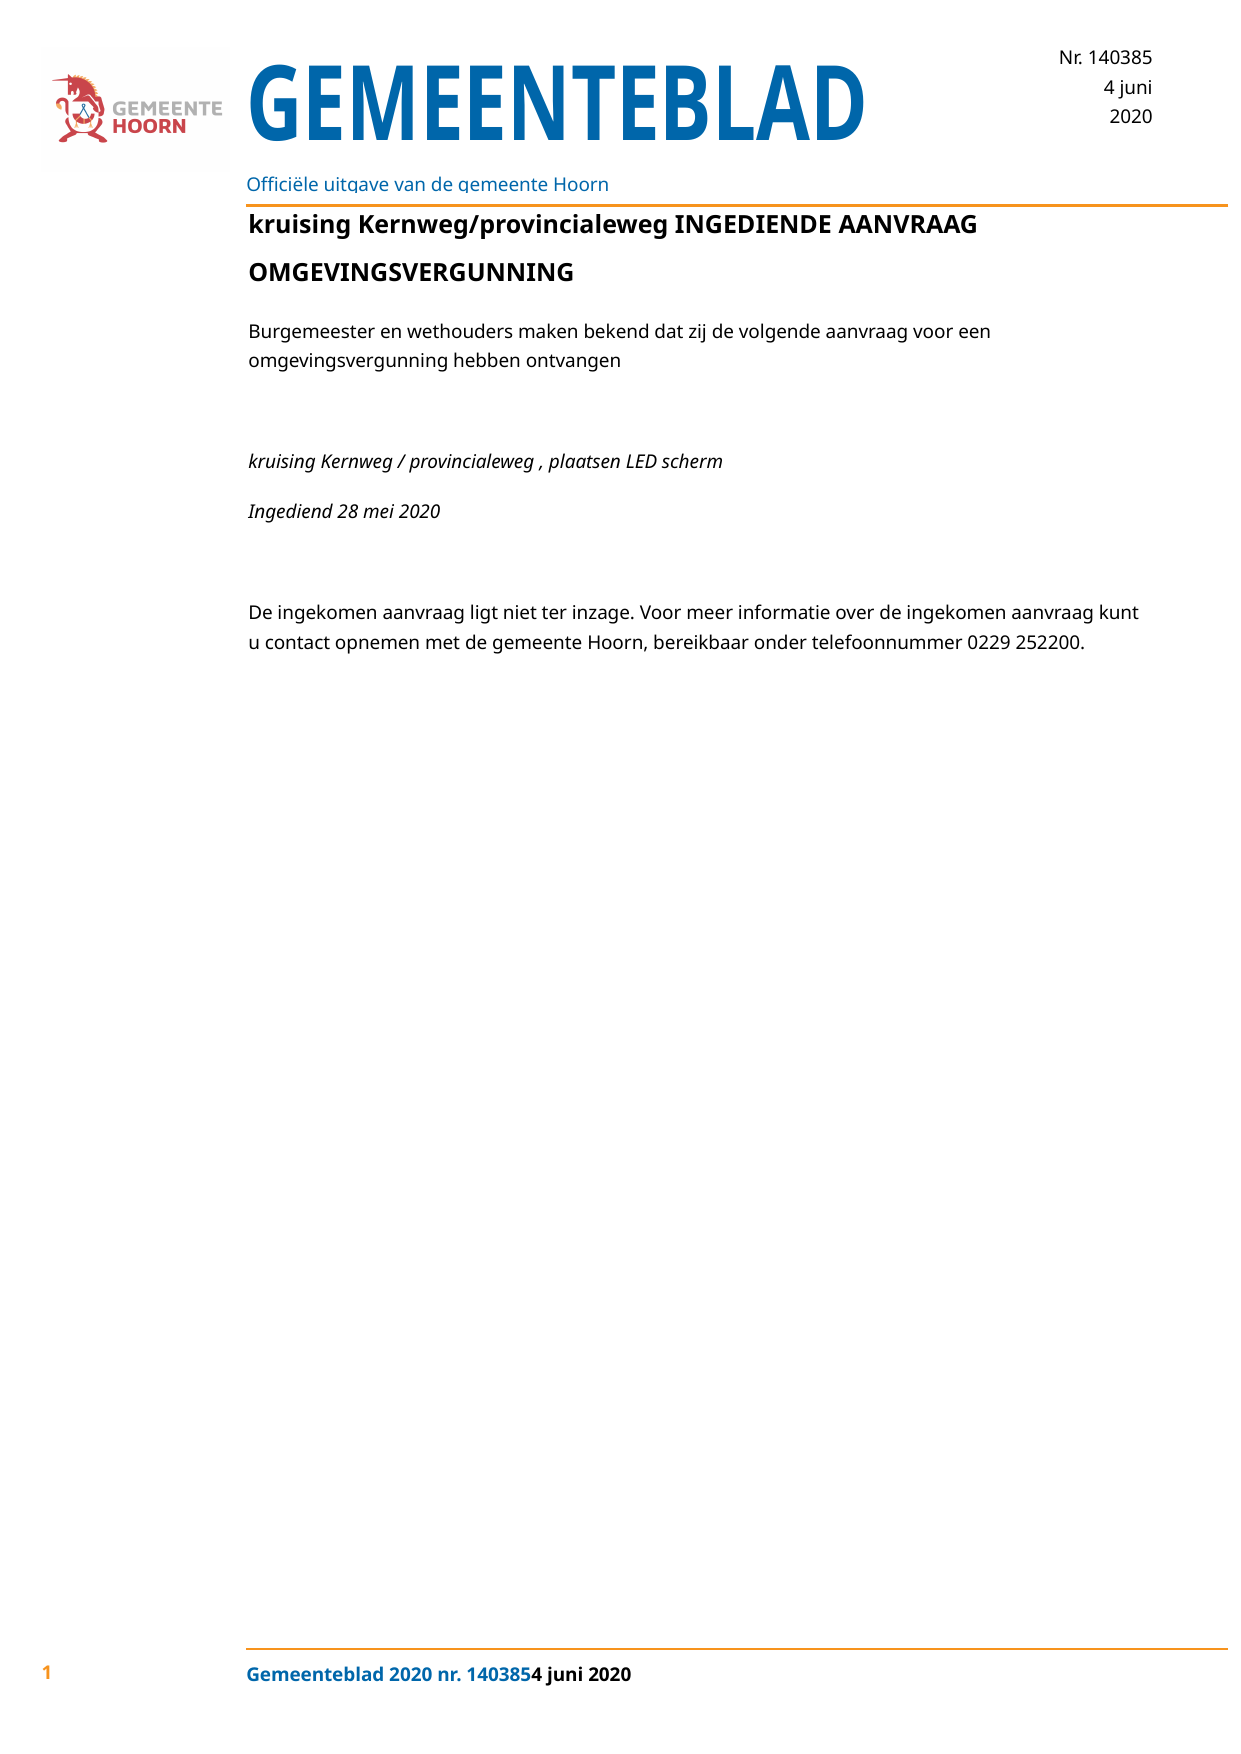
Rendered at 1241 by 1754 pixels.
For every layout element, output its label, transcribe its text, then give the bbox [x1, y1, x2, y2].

picture [41, 47, 231, 172]
text kruising Kernweg / provincialeweg , plaatsen LED scherm [248, 448, 1152, 474]
text De ingekomen aanvraag ligt niet ter inzage. Voor meer informatie over de ingekomen aanvraag kunt u contact opnemen met de gemeente Hoorn, bereikbaar onder telefoonnummer 0229 252200. [248, 599, 1152, 655]
text kruising Kernweg/provincialeweg INGEDIENDE AANVRAAG OMGEVINGSVERGUNNING [248, 207, 1152, 288]
text Burgemeester en wethouders maken bekend dat zij de volgende aanvraag voor een omgevingsvergunning hebben ontvangen [248, 318, 1152, 373]
text Ingediend 28 mei 2020 [248, 499, 1152, 524]
